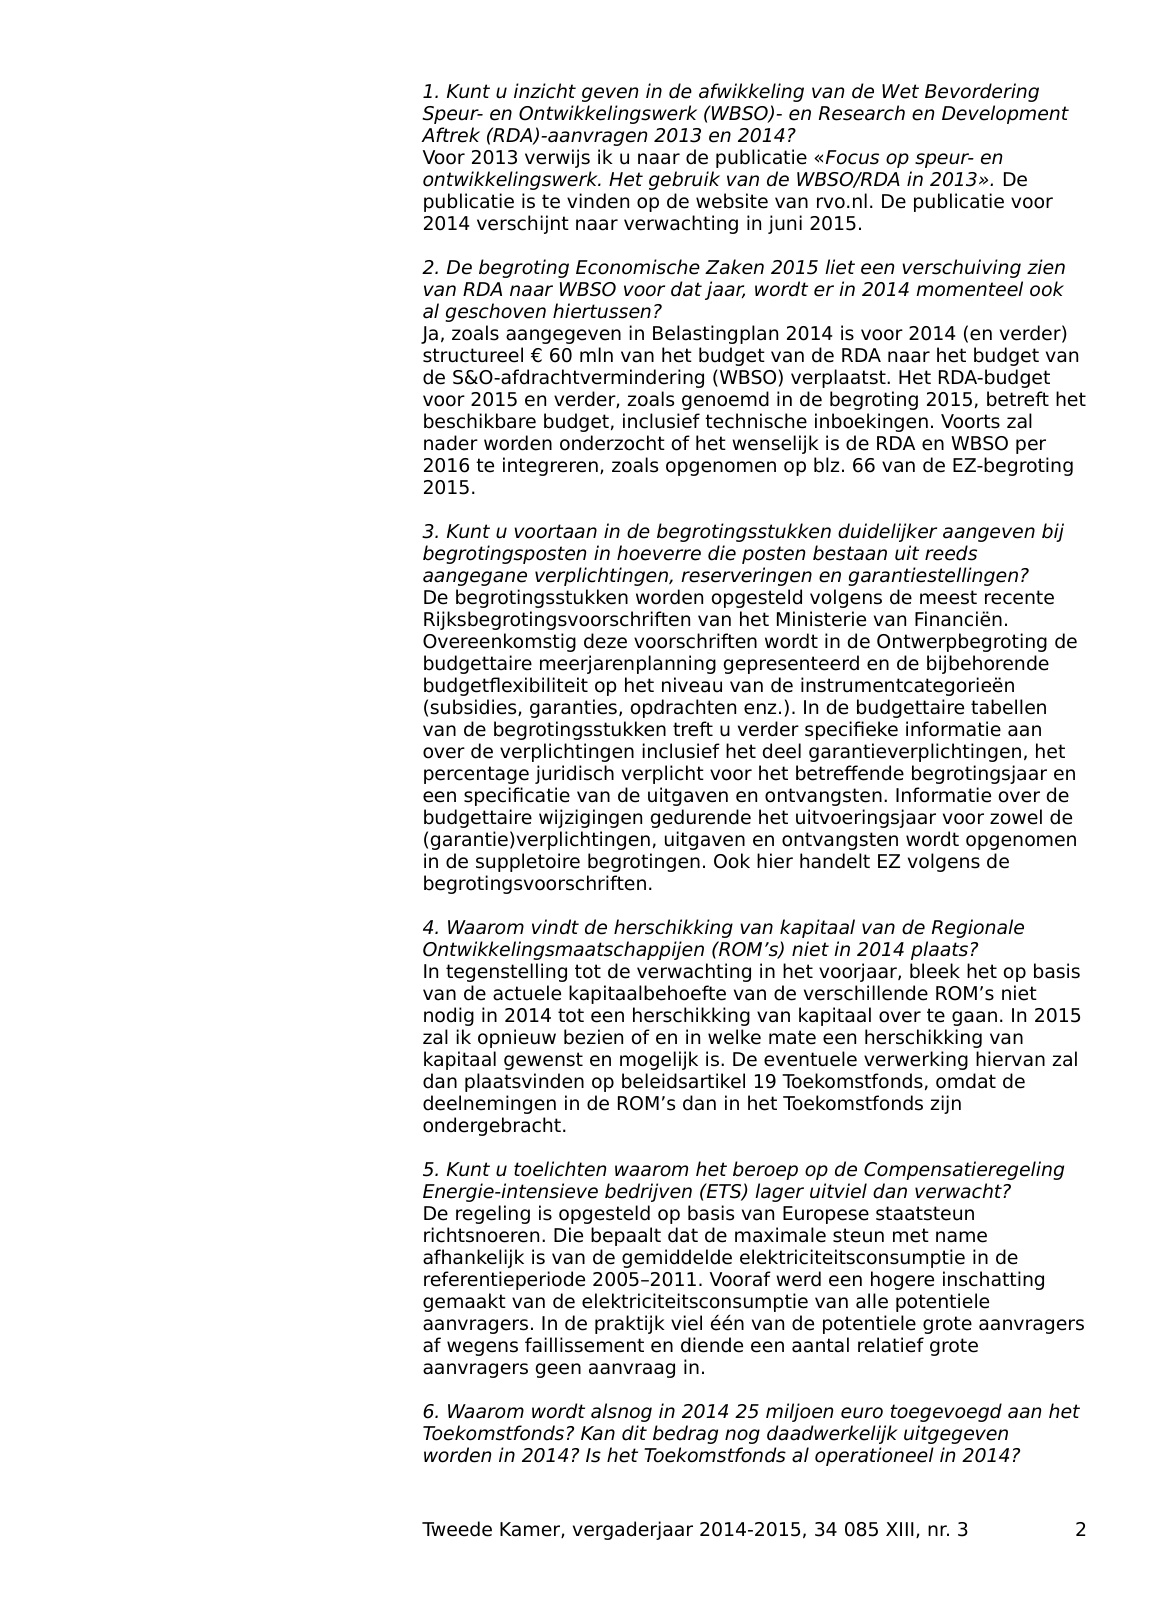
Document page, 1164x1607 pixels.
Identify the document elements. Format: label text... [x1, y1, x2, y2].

text De begrotingsstukken worden opgesteld volgens de meest recente Rijksbegrotingsvoorschriften van het Ministerie van Financiën. Overeenkomstig deze voorschriften wordt in de Ontwerpbegroting de budgettaire meerjarenplanning gepresenteerd en de bijbehorende budgetflexibiliteit op het niveau van de instrumentcategorieën (subsidies, garanties, opdrachten enz.). In de budgettaire tabellen van de begrotingsstukken treft u verder specifieke informatie aan over de verplichtingen inclusief het deel garantieverplichtingen, het percentage juridisch verplicht voor het betreffende begrotingsjaar en een specificatie van de uitgaven en ontvangsten. Informatie over de budgettaire wijzigingen gedurende het uitvoeringsjaar voor zowel de (garantie)verplichtingen, uitgaven en ontvangsten wordt opgenomen in de suppletoire begrotingen. Ook hier handelt EZ volgens de begrotingsvoorschriften. [422, 587, 1087, 895]
text 5. Kunt u toelichten waarom het beroep op de Compensatieregeling Energie-intensieve bedrijven (ETS) lager uitviel dan verwacht? [422, 1159, 1087, 1203]
text 3. Kunt u voortaan in de begrotingsstukken duidelijker aangeven bij begrotingsposten in hoeverre die posten bestaan uit reeds aangegane verplichtingen, reserveringen en garantiestellingen? [422, 521, 1087, 587]
text 1. Kunt u inzicht geven in de afwikkeling van de Wet Bevordering Speur- en Ontwikkelingswerk (WBSO)- en Research en Development Aftrek (RDA)-aanvragen 2013 en 2014? [422, 81, 1087, 147]
text 4. Waarom vindt de herschikking van kapitaal van de Regionale Ontwikkelingsmaatschappijen (ROM’s) niet in 2014 plaats? [422, 917, 1087, 961]
text 6. Waarom wordt alsnog in 2014 25 miljoen euro toegevoegd aan het Toekomstfonds? Kan dit bedrag nog daadwerkelijk uitgegeven worden in 2014? Is het Toekomstfonds al operationeel in 2014? [422, 1401, 1087, 1467]
text 2. De begroting Economische Zaken 2015 liet een verschuiving zien van RDA naar WBSO voor dat jaar, wordt er in 2014 momenteel ook al geschoven hiertussen? [422, 257, 1087, 323]
text Ja, zoals aangegeven in Belastingplan 2014 is voor 2014 (en verder) structureel € 60 mln van het budget van de RDA naar het budget van de S&O-afdrachtvermindering (WBSO) verplaatst. Het RDA-budget voor 2015 en verder, zoals genoemd in de begroting 2015, betreft het beschikbare budget, inclusief technische inboekingen. Voorts zal nader worden onderzocht of het wenselijk is de RDA en WBSO per 2016 te integreren, zoals opgenomen op blz. 66 van de EZ-begroting 2015. [422, 323, 1087, 499]
text In tegenstelling tot de verwachting in het voorjaar, bleek het op basis van de actuele kapitaalbehoefte van de verschillende ROM’s niet nodig in 2014 tot een herschikking van kapitaal over te gaan. In 2015 zal ik opnieuw bezien of en in welke mate een herschikking van kapitaal gewenst en mogelijk is. De eventuele verwerking hiervan zal dan plaatsvinden op beleidsartikel 19 Toekomstfonds, omdat de deelnemingen in de ROM’s dan in het Toekomstfonds zijn ondergebracht. [422, 961, 1087, 1137]
text De regeling is opgesteld op basis van Europese staatsteun richtsnoeren. Die bepaalt dat de maximale steun met name afhankelijk is van de gemiddelde elektriciteitsconsumptie in de referentieperiode 2005–2011. Vooraf werd een hogere inschatting gemaakt van de elektriciteitsconsumptie van alle potentiele aanvragers. In de praktijk viel één van de potentiele grote aanvragers af wegens faillissement en diende een aantal relatief grote aanvragers geen aanvraag in. [422, 1203, 1087, 1379]
text Voor 2013 verwijs ik u naar de publicatie «Focus op speur- en ontwikkelingswerk. Het gebruik van de WBSO/RDA in 2013». De publicatie is te vinden op de website van rvo.nl. De publicatie voor 2014 verschijnt naar verwachting in juni 2015. [422, 147, 1087, 235]
